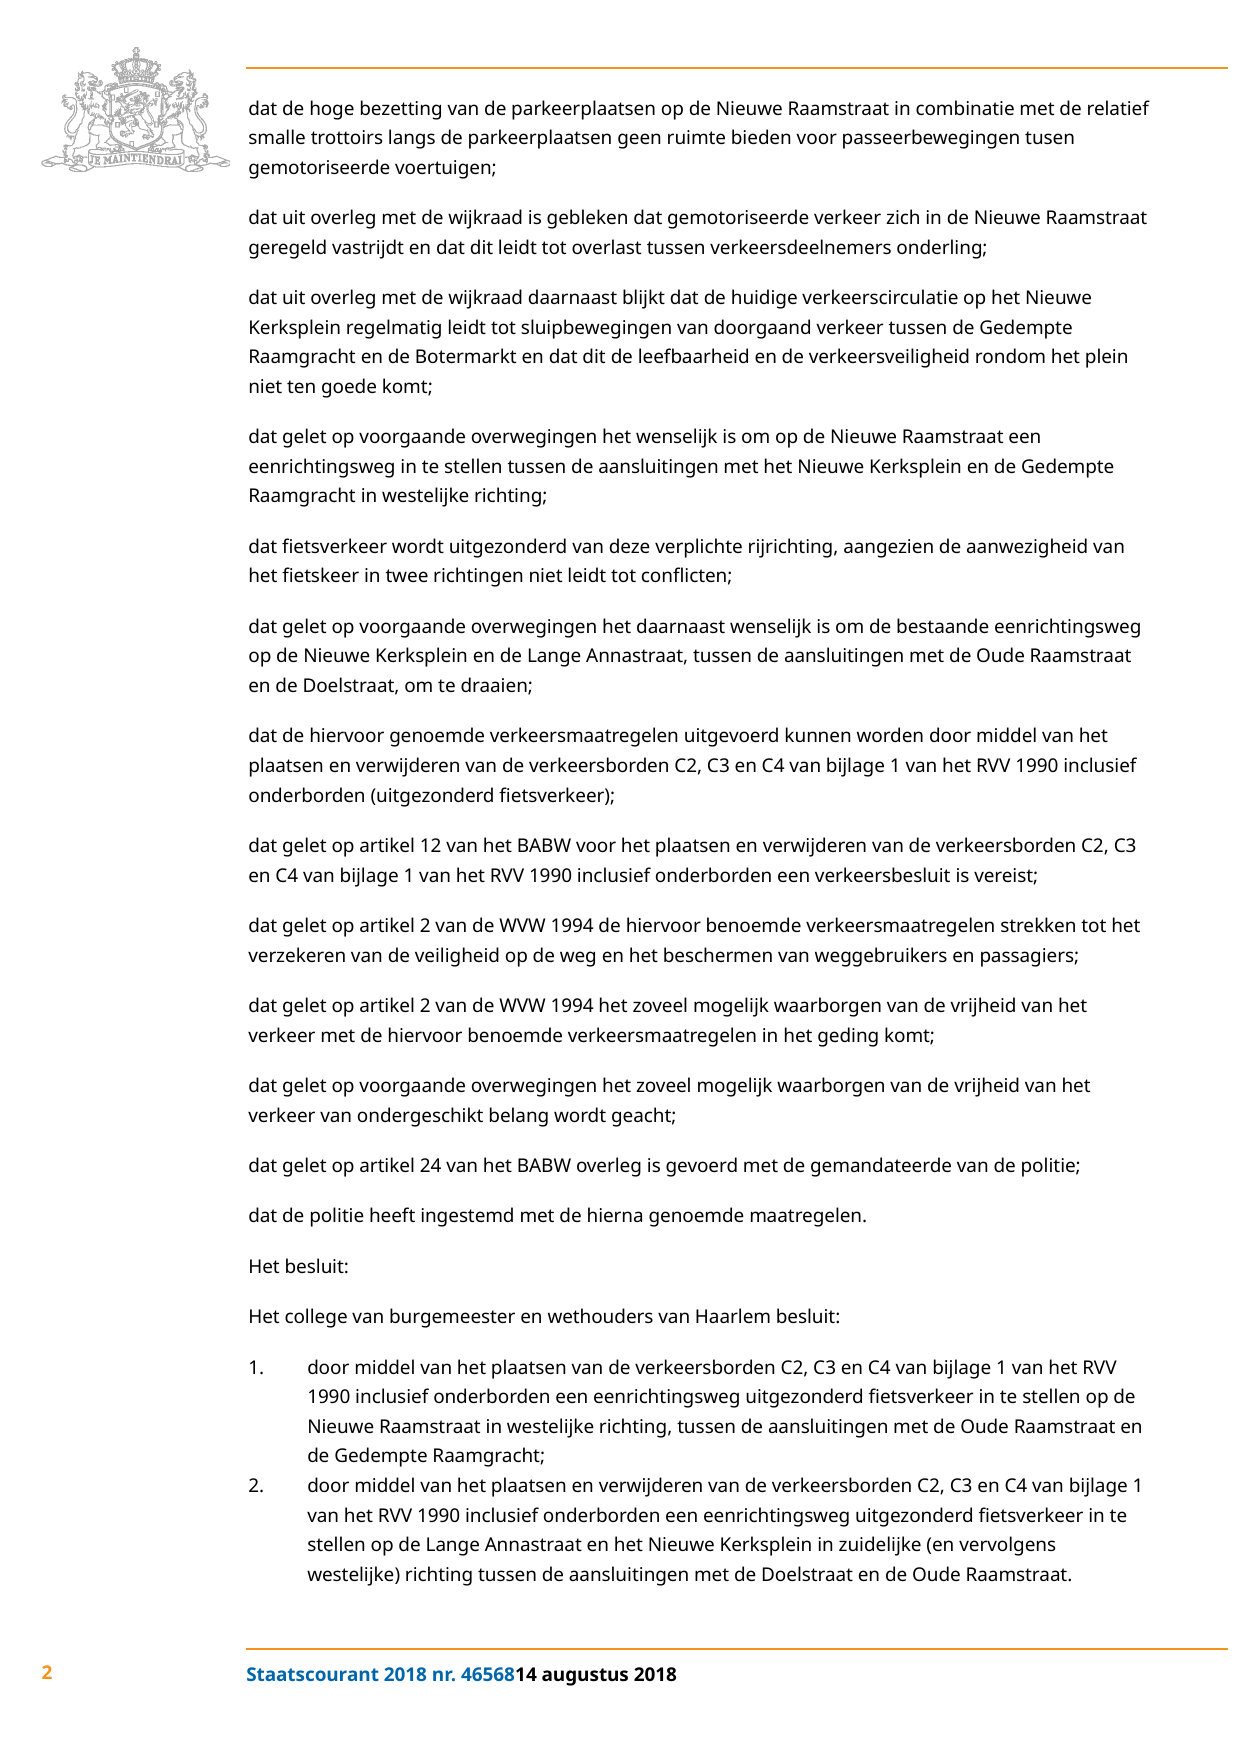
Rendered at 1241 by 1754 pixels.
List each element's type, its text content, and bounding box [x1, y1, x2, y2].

text Het besluit: [248, 1253, 1152, 1279]
text dat gelet op voorgaande overwegingen het daarnaast wenselijk is om de bestaande eenrichtingsweg op de Nieuwe Kerksplein en de Lange Annastraat, tussen de aansluitingen met de Oude Raamstraat en de Doelstraat, om te draaien; [248, 613, 1152, 698]
text dat gelet op artikel 24 van het BABW overleg is gevoerd met de gemandateerde van de politie; [248, 1152, 1152, 1178]
text dat gelet op artikel 2 van de WVW 1994 de hiervoor benoemde verkeersmaatregelen strekken tot het verzekeren van de veiligheid op de weg en het beschermen van weggebruikers en passagiers; [248, 912, 1152, 968]
list door middel van het plaatsen van de verkeersborden C2, C3 en C4 van bijlage 1 van het RVV 1990 inclusief onderborden een eenrichtingsweg uitgezonderd fietsverkeer in te stellen op de Nieuwe Raamstraat in westelijke richting, tussen de aansluitingen met de Oude Raamstraat en de Gedempte Raamgracht; [248, 1354, 1152, 1468]
list door middel van het plaatsen en verwijderen van de verkeersborden C2, C3 en C4 van bijlage 1 van het RVV 1990 inclusief onderborden een eenrichtingsweg uitgezonderd fietsverkeer in te stellen op de Lange Annastraat en het Nieuwe Kerksplein in zuidelijke (en vervolgens westelijke) richting tussen de aansluitingen met de Doelstraat en de Oude Raamstraat. [248, 1472, 1152, 1587]
text dat de hoge bezetting van de parkeerplaatsen op de Nieuwe Raamstraat in combinatie met de relatief smalle trottoirs langs de parkeerplaatsen geen ruimte bieden voor passeerbewegingen tusen gemotoriseerde voertuigen; [248, 95, 1152, 180]
text Het college van burgemeester en wethouders van Haarlem besluit: [248, 1303, 1152, 1329]
picture [41, 47, 231, 172]
text dat gelet op voorgaande overwegingen het zoveel mogelijk waarborgen van de vrijheid van het verkeer van ondergeschikt belang wordt geacht; [248, 1072, 1152, 1128]
text dat gelet op artikel 12 van het BABW voor het plaatsen en verwijderen van de verkeersborden C2, C3 en C4 van bijlage 1 van het RVV 1990 inclusief onderborden een verkeersbesluit is vereist; [248, 832, 1152, 888]
text dat uit overleg met de wijkraad is gebleken dat gemotoriseerde verkeer zich in de Nieuwe Raamstraat geregeld vastrijdt en dat dit leidt tot overlast tussen verkeersdeelnemers onderling; [248, 204, 1152, 260]
text dat de hiervoor genoemde verkeersmaatregelen uitgevoerd kunnen worden door middel van het plaatsen en verwijderen van de verkeersborden C2, C3 en C4 van bijlage 1 van het RVV 1990 inclusief onderborden (uitgezonderd fietsverkeer); [248, 723, 1152, 808]
text dat fietsverkeer wordt uitgezonderd van deze verplichte rijrichting, aangezien de aanwezigheid van het fietskeer in twee richtingen niet leidt tot conflicten; [248, 533, 1152, 588]
text dat uit overleg met de wijkraad daarnaast blijkt dat de huidige verkeerscirculatie op het Nieuwe Kerksplein regelmatig leidt tot sluipbewegingen van doorgaand verkeer tussen de Gedempte Raamgracht en de Botermarkt en dat dit de leefbaarheid en de verkeersveiligheid rondom het plein niet ten goede komt; [248, 284, 1152, 399]
text dat de politie heeft ingestemd met de hierna genoemde maatregelen. [248, 1203, 1152, 1228]
text dat gelet op voorgaande overwegingen het wenselijk is om op de Nieuwe Raamstraat een eenrichtingsweg in te stellen tussen de aansluitingen met het Nieuwe Kerksplein en de Gedempte Raamgracht in westelijke richting; [248, 423, 1152, 508]
text dat gelet op artikel 2 van de WVW 1994 het zoveel mogelijk waarborgen van de vrijheid van het verkeer met de hiervoor benoemde verkeersmaatregelen in het geding komt; [248, 992, 1152, 1048]
